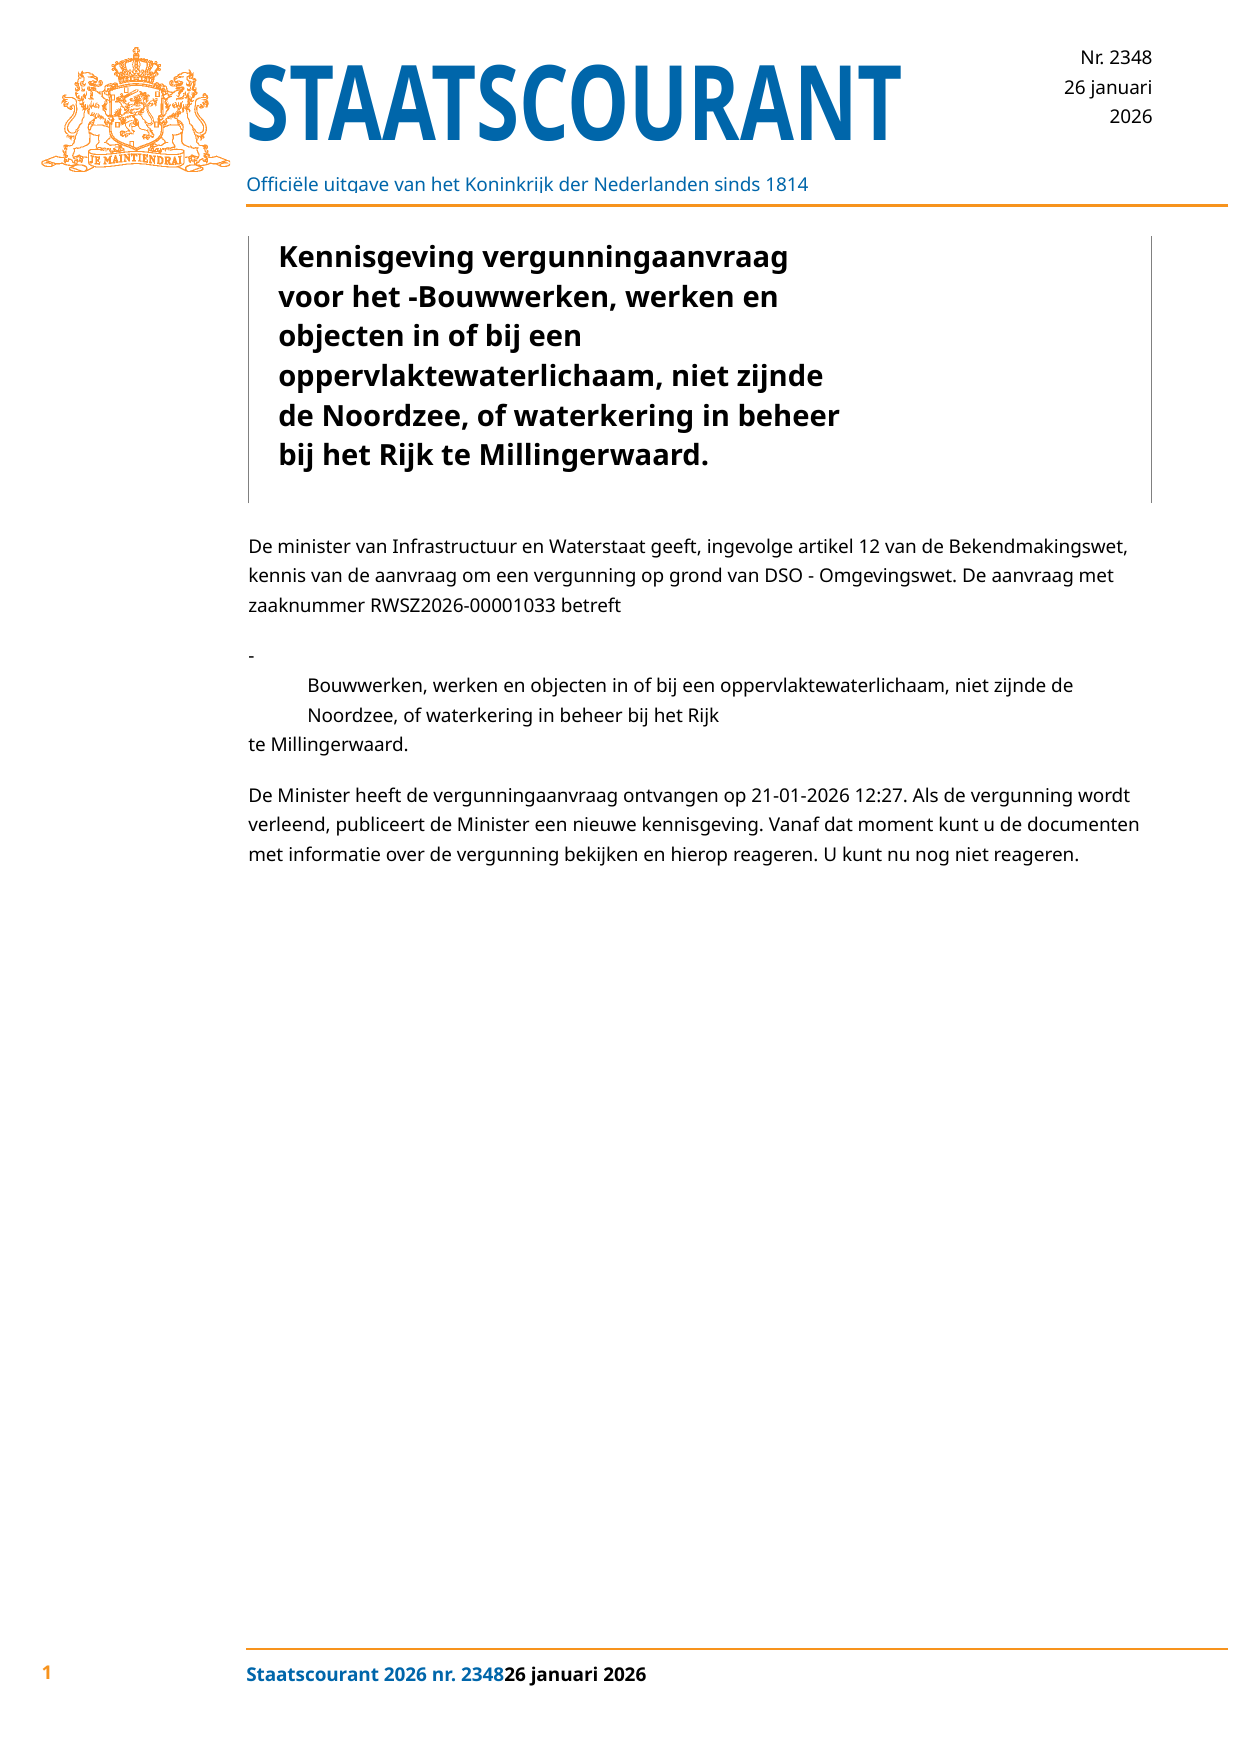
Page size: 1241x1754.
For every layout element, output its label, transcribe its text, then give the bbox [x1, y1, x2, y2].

list Bouwwerken, werken en objecten in of bij een oppervlaktewaterlichaam, niet zijnde de Noordzee, of waterkering in beheer bij het Rijk [248, 672, 1152, 727]
picture [41, 47, 231, 172]
picture [912, 236, 1090, 414]
text te Millingerwaard. [248, 731, 1152, 757]
table_header Kennisgeving vergunningaanvraag voor het -Bouwwerken, werken en objecten in of bij een oppervlaktewaterlichaam, niet zijnde de Noordzee, of waterkering in beheer bij het Rijk te Millingerwaard. [249, 236, 850, 503]
table_header [1090, 236, 1151, 413]
text De minister van Infrastructuur en Waterstaat geeft, ingevolge artikel 12 van de Bekendmakingswet, kennis van de aanvraag om een vergunning op grond van DSO - Omgevingswet. De aanvraag met zaaknummer RWSZ2026-00001033 betreft [248, 533, 1152, 618]
text De Minister heeft de vergunningaanvraag ontvangen op 21-01-2026 12:27. Als de vergunning wordt verleend, publiceert de Minister een nieuwe kennisgeving. Vanaf dat moment kunt u de documenten met informatie over de vergunning bekijken en hierop reageren. U kunt nu nog niet reageren. [248, 782, 1152, 867]
table_header [850, 414, 1151, 503]
table_header [850, 236, 912, 413]
